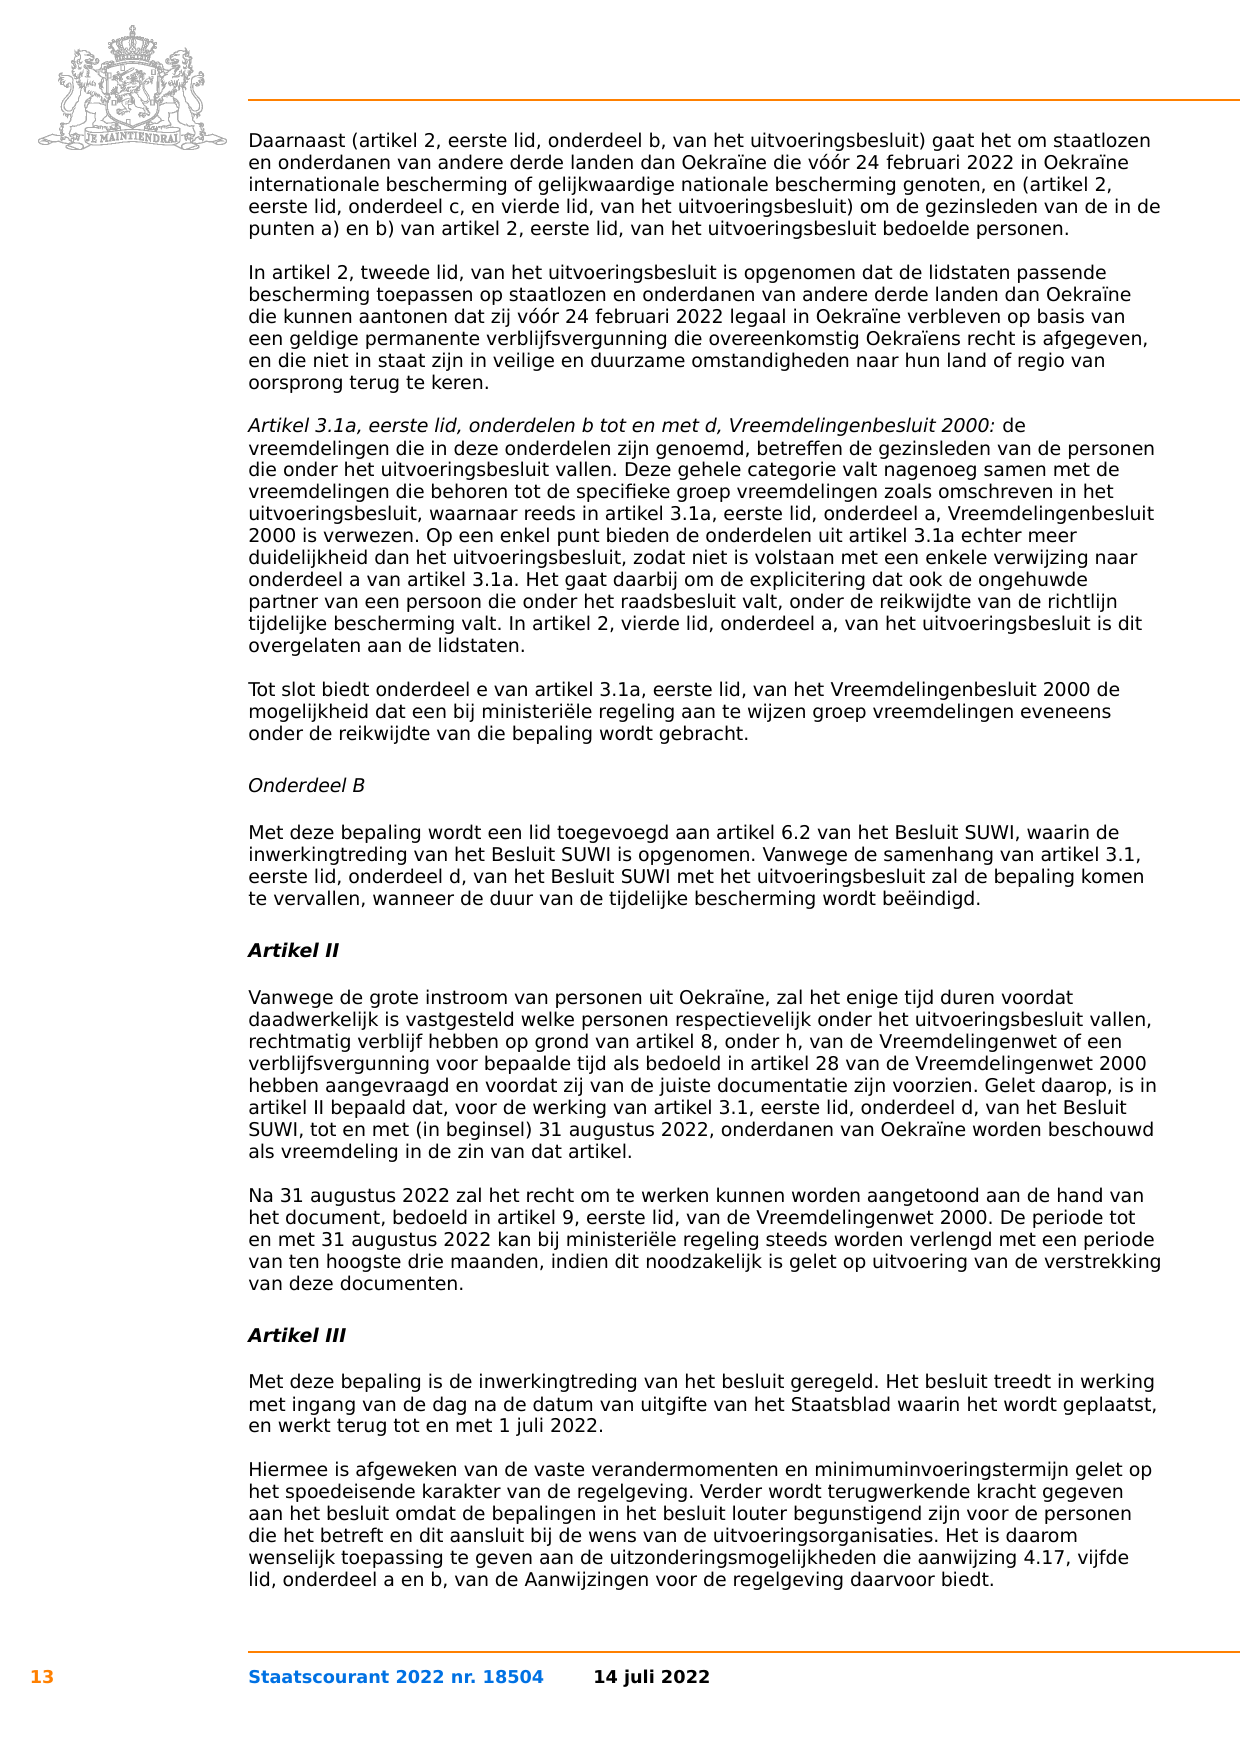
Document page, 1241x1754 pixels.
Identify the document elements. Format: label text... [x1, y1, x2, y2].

text Tot slot biedt onderdeel e van artikel 3.1a, eerste lid, van het Vreemdelingenbesluit 2000 de mogelijkheid dat een bij ministeriële regeling aan te wijzen groep vreemdelingen eveneens onder de reikwijdte van die bepaling wordt gebracht. [248, 679, 1163, 745]
picture [38, 25, 227, 150]
text Na 31 augustus 2022 zal het recht om te werken kunnen worden aangetoond aan de hand van het document, bedoeld in artikel 9, eerste lid, van de Vreemdelingenwet 2000. De periode tot en met 31 augustus 2022 kan bij ministeriële regeling steeds worden verlengd met een periode van ten hoogste drie maanden, indien dit noodzakelijk is gelet op uitvoering van de verstrekking van deze documenten. [248, 1184, 1163, 1294]
text In artikel 2, tweede lid, van het uitvoeringsbesluit is opgenomen dat de lidstaten passende bescherming toepassen op staatlozen en onderdanen van andere derde landen dan Oekraïne die kunnen aantonen dat zij vóór 24 februari 2022 legaal in Oekraïne verbleven op basis van een geldige permanente verblijfsvergunning die overeenkomstig Oekraïens recht is afgegeven, en die niet in staat zijn in veilige en duurzame omstandigheden naar hun land of regio van oorsprong terug te keren. [248, 262, 1163, 393]
text Daarnaast (artikel 2, eerste lid, onderdeel b, van het uitvoeringsbesluit) gaat het om staatlozen en onderdanen van andere derde landen dan Oekraïne die vóór 24 februari 2022 in Oekraïne internationale bescherming of gelijkwaardige nationale bescherming genoten, en (artikel 2, eerste lid, onderdeel c, en vierde lid, van het uitvoeringsbesluit) om de gezinsleden van de in de punten a) en b) van artikel 2, eerste lid, van het uitvoeringsbesluit bedoelde personen. [248, 130, 1163, 240]
subtitle Onderdeel B [248, 775, 1163, 797]
text Hiermee is afgeweken van de vaste verandermomenten en minimuminvoeringstermijn gelet op het spoedeisende karakter van de regelgeving. Verder wordt terugwerkende kracht gegeven aan het besluit omdat de bepalingen in het besluit louter begunstigend zijn voor de personen die het betreft en dit aansluit bij de wens van de uitvoeringsorganisaties. Het is daarom wenselijk toepassing te geven aan de uitzonderingsmogelijkheden die aanwijzing 4.17, vijfde lid, onderdeel a en b, van de Aanwijzingen voor de regelgeving daarvoor biedt. [248, 1459, 1163, 1591]
text Met deze bepaling is de inwerkingtreding van het besluit geregeld. Het besluit treedt in werking met ingang van de dag na de datum van uitgifte van het Staatsblad waarin het wordt geplaatst, en werkt terug tot en met 1 juli 2022. [248, 1371, 1163, 1437]
subtitle Artikel III [248, 1324, 1163, 1346]
text Artikel 3.1a, eerste lid, onderdelen b tot en met d, Vreemdelingenbesluit 2000: de vreemdelingen die in deze onderdelen zijn genoemd, betreffen de gezinsleden van de personen die onder het uitvoeringsbesluit vallen. Deze gehele categorie valt nagenoeg samen met de vreemdelingen die behoren tot de specifieke groep vreemdelingen zoals omschreven in het uitvoeringsbesluit, waarnaar reeds in artikel 3.1a, eerste lid, onderdeel a, Vreemdelingenbesluit 2000 is verwezen. Op een enkel punt bieden de onderdelen uit artikel 3.1a echter meer duidelijkheid dan het uitvoeringsbesluit, zodat niet is volstaan met een enkele verwijzing naar onderdeel a van artikel 3.1a. Het gaat daarbij om de explicitering dat ook de ongehuwde partner van een persoon die onder het raadsbesluit valt, onder de reikwijdte van de richtlijn tijdelijke bescherming valt. In artikel 2, vierde lid, onderdeel a, van het uitvoeringsbesluit is dit overgelaten aan de lidstaten. [248, 415, 1163, 657]
subtitle Artikel II [248, 940, 1163, 962]
text Vanwege de grote instroom van personen uit Oekraïne, zal het enige tijd duren voordat daadwerkelijk is vastgesteld welke personen respectievelijk onder het uitvoeringsbesluit vallen, rechtmatig verblijf hebben op grond van artikel 8, onder h, van de Vreemdelingenwet of een verblijfsvergunning voor bepaalde tijd als bedoeld in artikel 28 van de Vreemdelingenwet 2000 hebben aangevraagd en voordat zij van de juiste documentatie zijn voorzien. Gelet daarop, is in artikel II bepaald dat, voor de werking van artikel 3.1, eerste lid, onderdeel d, van het Besluit SUWI, tot en met (in beginsel) 31 augustus 2022, onderdanen van Oekraïne worden beschouwd als vreemdeling in de zin van dat artikel. [248, 987, 1163, 1163]
text Met deze bepaling wordt een lid toegevoegd aan artikel 6.2 van het Besluit SUWI, waarin de inwerkingtreding van het Besluit SUWI is opgenomen. Vanwege de samenhang van artikel 3.1, eerste lid, onderdeel d, van het Besluit SUWI met het uitvoeringsbesluit zal de bepaling komen te vervallen, wanneer de duur van de tijdelijke bescherming wordt beëindigd. [248, 822, 1163, 910]
